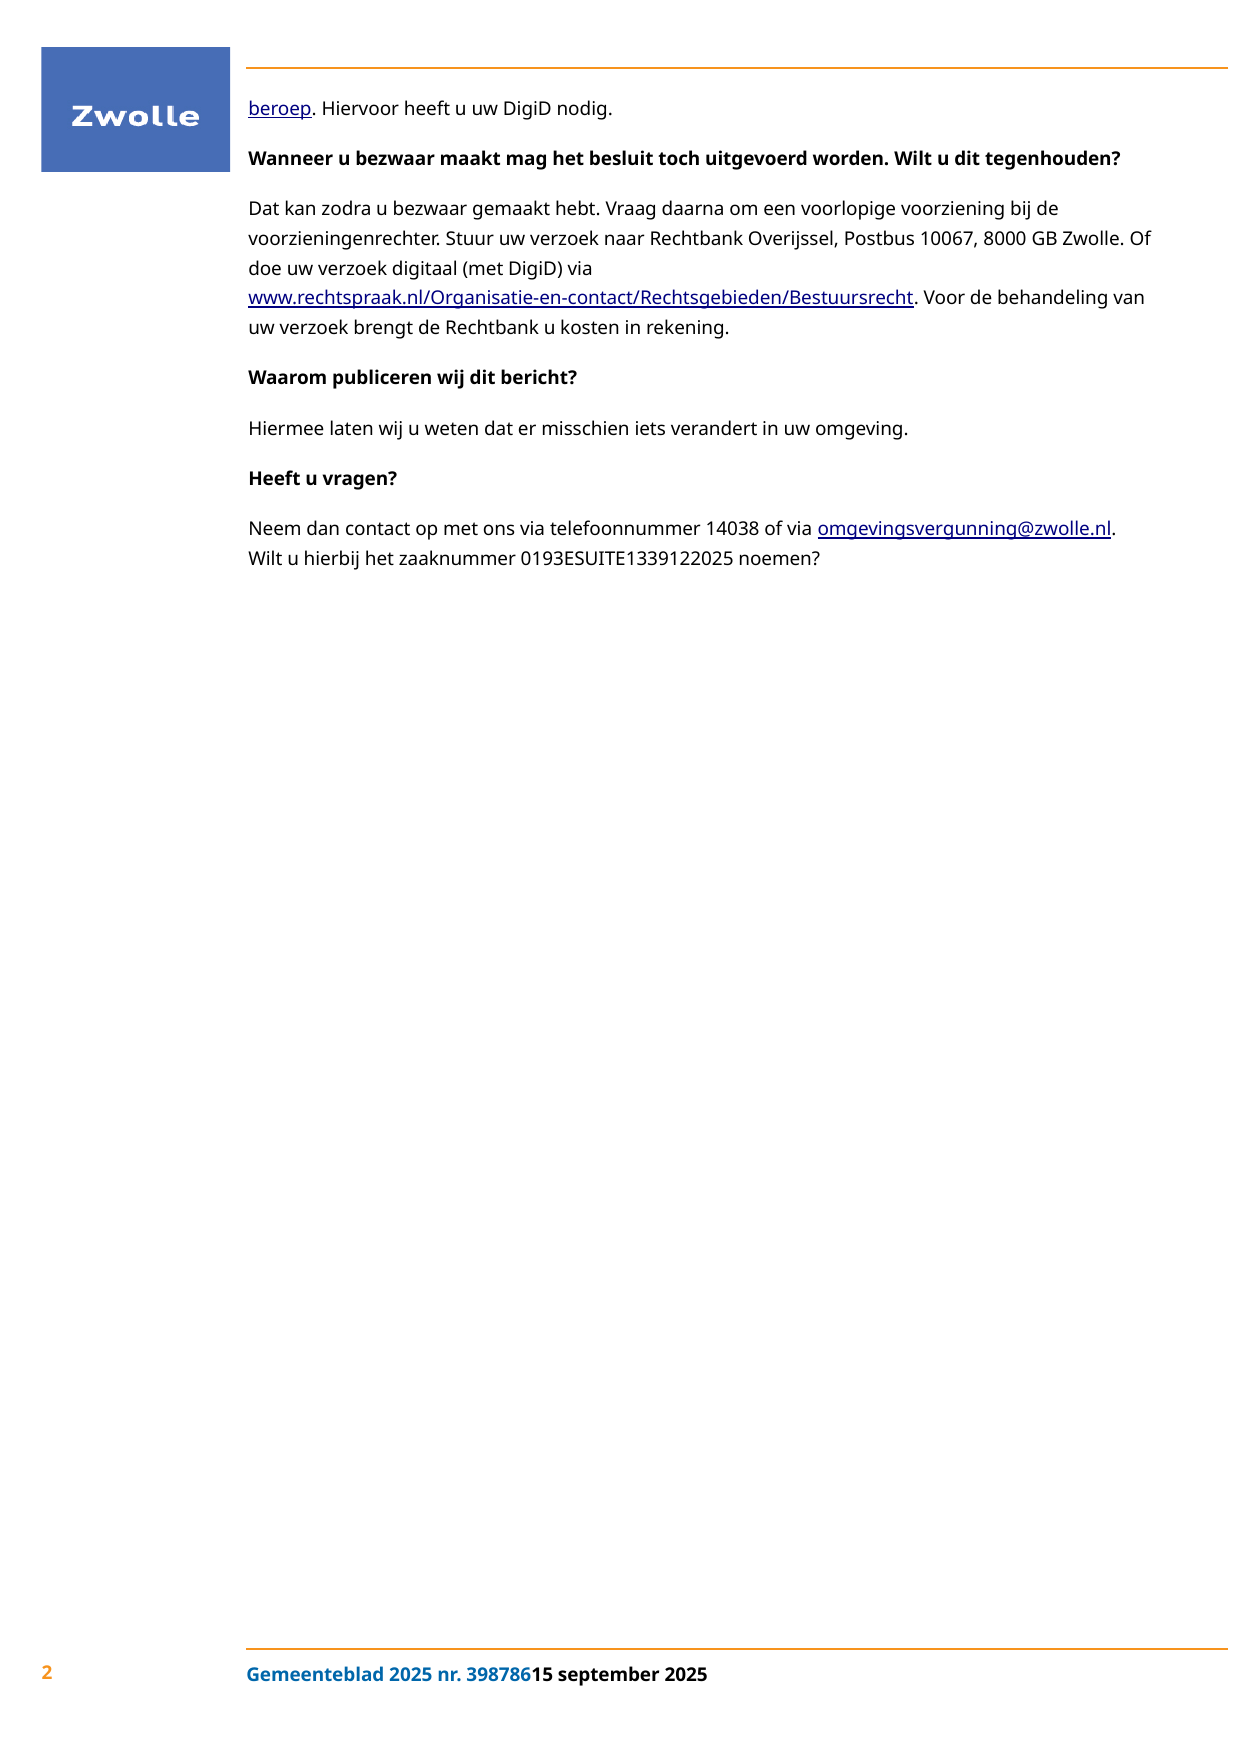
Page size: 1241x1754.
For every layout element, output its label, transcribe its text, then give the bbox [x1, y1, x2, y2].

text beroep. Hiervoor heeft u uw DigiD nodig. [248, 95, 1152, 121]
text Wanneer u bezwaar maakt mag het besluit toch uitgevoerd worden. Wilt u dit tegenhouden? [248, 145, 1152, 171]
text Dat kan zodra u bezwaar gemaakt hebt. Vraag daarna om een voorlopige voorziening bij de voorzieningenrechter. Stuur uw verzoek naar Rechtbank Overijssel, Postbus 10067, 8000 GB Zwolle. Of doe uw verzoek digitaal (met DigiD) via www.rechtspraak.nl/Organisatie-en-contact/Rechtsgebieden/Bestuursrecht. Voor de behandeling van uw verzoek brengt de Rechtbank u kosten in rekening. [248, 196, 1152, 340]
picture [41, 47, 231, 172]
text Hiermee laten wij u weten dat er misschien iets verandert in uw omgeving. [248, 415, 1152, 441]
text Heeft u vragen? [248, 465, 1152, 491]
text Neem dan contact op met ons via telefoonnummer 14038 of via omgevingsvergunning@zwolle.nl. Wilt u hierbij het zaaknummer 0193ESUITE1339122025 noemen? [248, 516, 1152, 571]
text Waarom publiceren wij dit bericht? [248, 364, 1152, 390]
